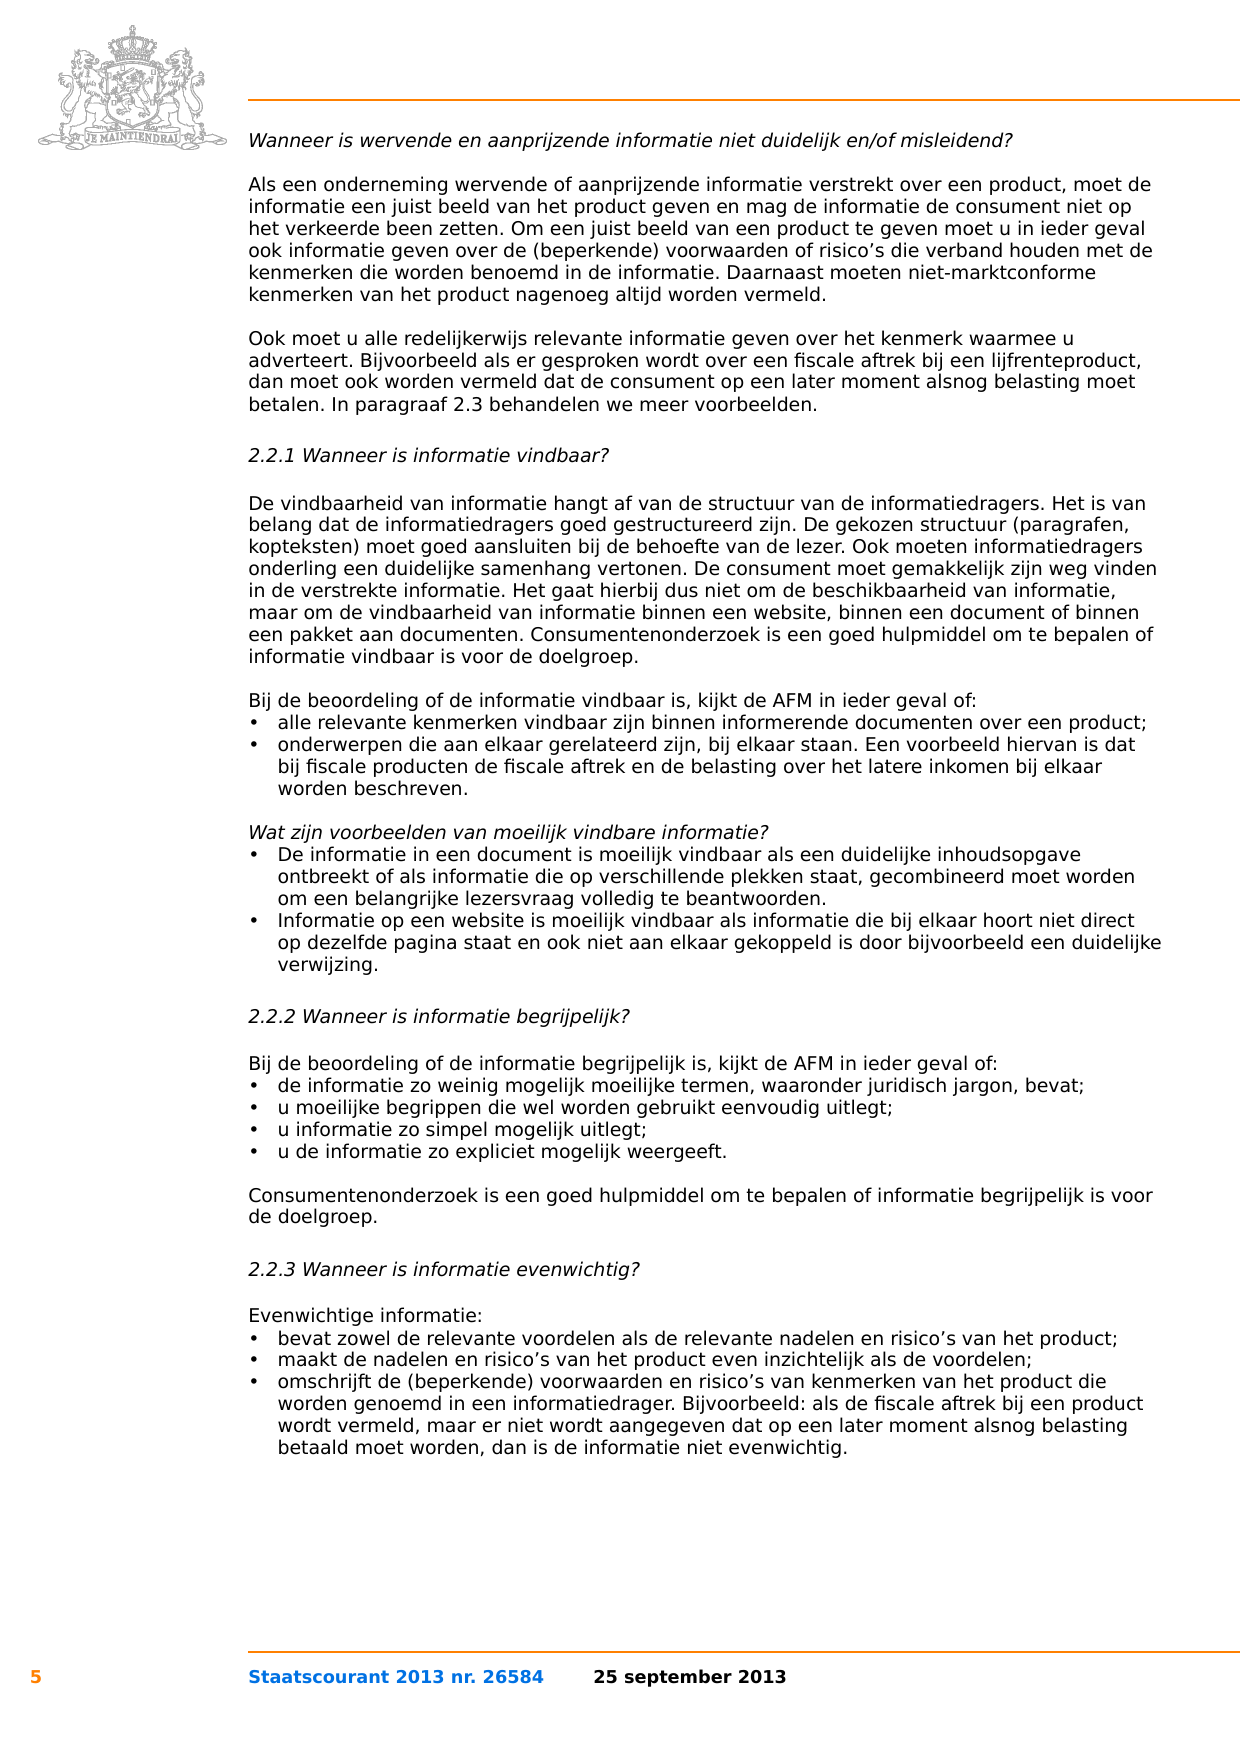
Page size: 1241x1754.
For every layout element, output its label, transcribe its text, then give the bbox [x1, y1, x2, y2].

text • alle relevante kenmerken vindbaar zijn binnen informerende documenten over een product; [248, 712, 1163, 734]
subtitle 2.2.3 Wanneer is informatie evenwichtig? [248, 1258, 1163, 1280]
text • de informatie zo weinig mogelijk moeilijke termen, waaronder juridisch jargon, bevat; [248, 1075, 1163, 1097]
text • u informatie zo simpel mogelijk uitlegt; [248, 1119, 1163, 1141]
subtitle Wat zijn voorbeelden van moeilijk vindbare informatie? [248, 822, 1163, 844]
subtitle 2.2.1 Wanneer is informatie vindbaar? [248, 445, 1163, 467]
text • u de informatie zo expliciet mogelijk weergeeft. [248, 1141, 1163, 1163]
text Consumentenonderzoek is een goed hulpmiddel om te bepalen of informatie begrijpelijk is voor de doelgroep. [248, 1184, 1163, 1228]
text Bij de beoordeling of de informatie vindbaar is, kijkt de AFM in ieder geval of: [248, 690, 1163, 712]
text • bevat zowel de relevante voordelen als de relevante nadelen en risico’s van het product; [248, 1327, 1163, 1349]
text • u moeilijke begrippen die wel worden gebruikt eenvoudig uitlegt; [248, 1097, 1163, 1119]
text Als een onderneming wervende of aanprijzende informatie verstrekt over een product, moet de informatie een juist beeld van het product geven en mag de informatie de consument niet op het verkeerde been zetten. Om een juist beeld van een product te geven moet u in ieder geval ook informatie geven over de (beperkende) voorwaarden of risico’s die verband houden met de kenmerken die worden benoemd in de informatie. Daarnaast moeten niet-marktconforme kenmerken van het product nagenoeg altijd worden vermeld. [248, 174, 1163, 306]
text • onderwerpen die aan elkaar gerelateerd zijn, bij elkaar staan. Een voorbeeld hiervan is dat bij fiscale producten de fiscale aftrek en de belasting over het latere inkomen bij elkaar worden beschreven. [248, 734, 1163, 800]
text • Informatie op een website is moeilijk vindbaar als informatie die bij elkaar hoort niet direct op dezelfde pagina staat en ook niet aan elkaar gekoppeld is door bijvoorbeeld een duidelijke verwijzing. [248, 910, 1163, 976]
text Evenwichtige informatie: [248, 1305, 1163, 1327]
text • De informatie in een document is moeilijk vindbaar als een duidelijke inhoudsopgave ontbreekt of als informatie die op verschillende plekken staat, gecombineerd moet worden om een belangrijke lezersvraag volledig te beantwoorden. [248, 844, 1163, 910]
text • maakt de nadelen en risico’s van het product even inzichtelijk als de voordelen; [248, 1349, 1163, 1371]
subtitle 2.2.2 Wanneer is informatie begrijpelijk? [248, 1006, 1163, 1028]
text Bij de beoordeling of de informatie begrijpelijk is, kijkt de AFM in ieder geval of: [248, 1053, 1163, 1075]
picture [38, 25, 227, 150]
text De vindbaarheid van informatie hangt af van de structuur van de informatiedragers. Het is van belang dat de informatiedragers goed gestructureerd zijn. De gekozen structuur (paragrafen, kopteksten) moet goed aansluiten bij de behoefte van de lezer. Ook moeten informatiedragers onderling een duidelijke samenhang vertonen. De consument moet gemakkelijk zijn weg vinden in de verstrekte informatie. Het gaat hierbij dus niet om de beschikbaarheid van informatie, maar om de vindbaarheid van informatie binnen een website, binnen een document of binnen een pakket aan documenten. Consumentenonderzoek is een goed hulpmiddel om te bepalen of informatie vindbaar is voor de doelgroep. [248, 492, 1163, 668]
text • omschrijft de (beperkende) voorwaarden en risico’s van kenmerken van het product die worden genoemd in een informatiedrager. Bijvoorbeeld: als de fiscale aftrek bij een product wordt vermeld, maar er niet wordt aangegeven dat op een later moment alsnog belasting betaald moet worden, dan is de informatie niet evenwichtig. [248, 1371, 1163, 1459]
subtitle Wanneer is wervende en aanprijzende informatie niet duidelijk en/of misleidend? [248, 130, 1163, 152]
text Ook moet u alle redelijkerwijs relevante informatie geven over het kenmerk waarmee u adverteert. Bijvoorbeeld als er gesproken wordt over een fiscale aftrek bij een lijfrenteproduct, dan moet ook worden vermeld dat de consument op een later moment alsnog belasting moet betalen. In paragraaf 2.3 behandelen we meer voorbeelden. [248, 327, 1163, 415]
